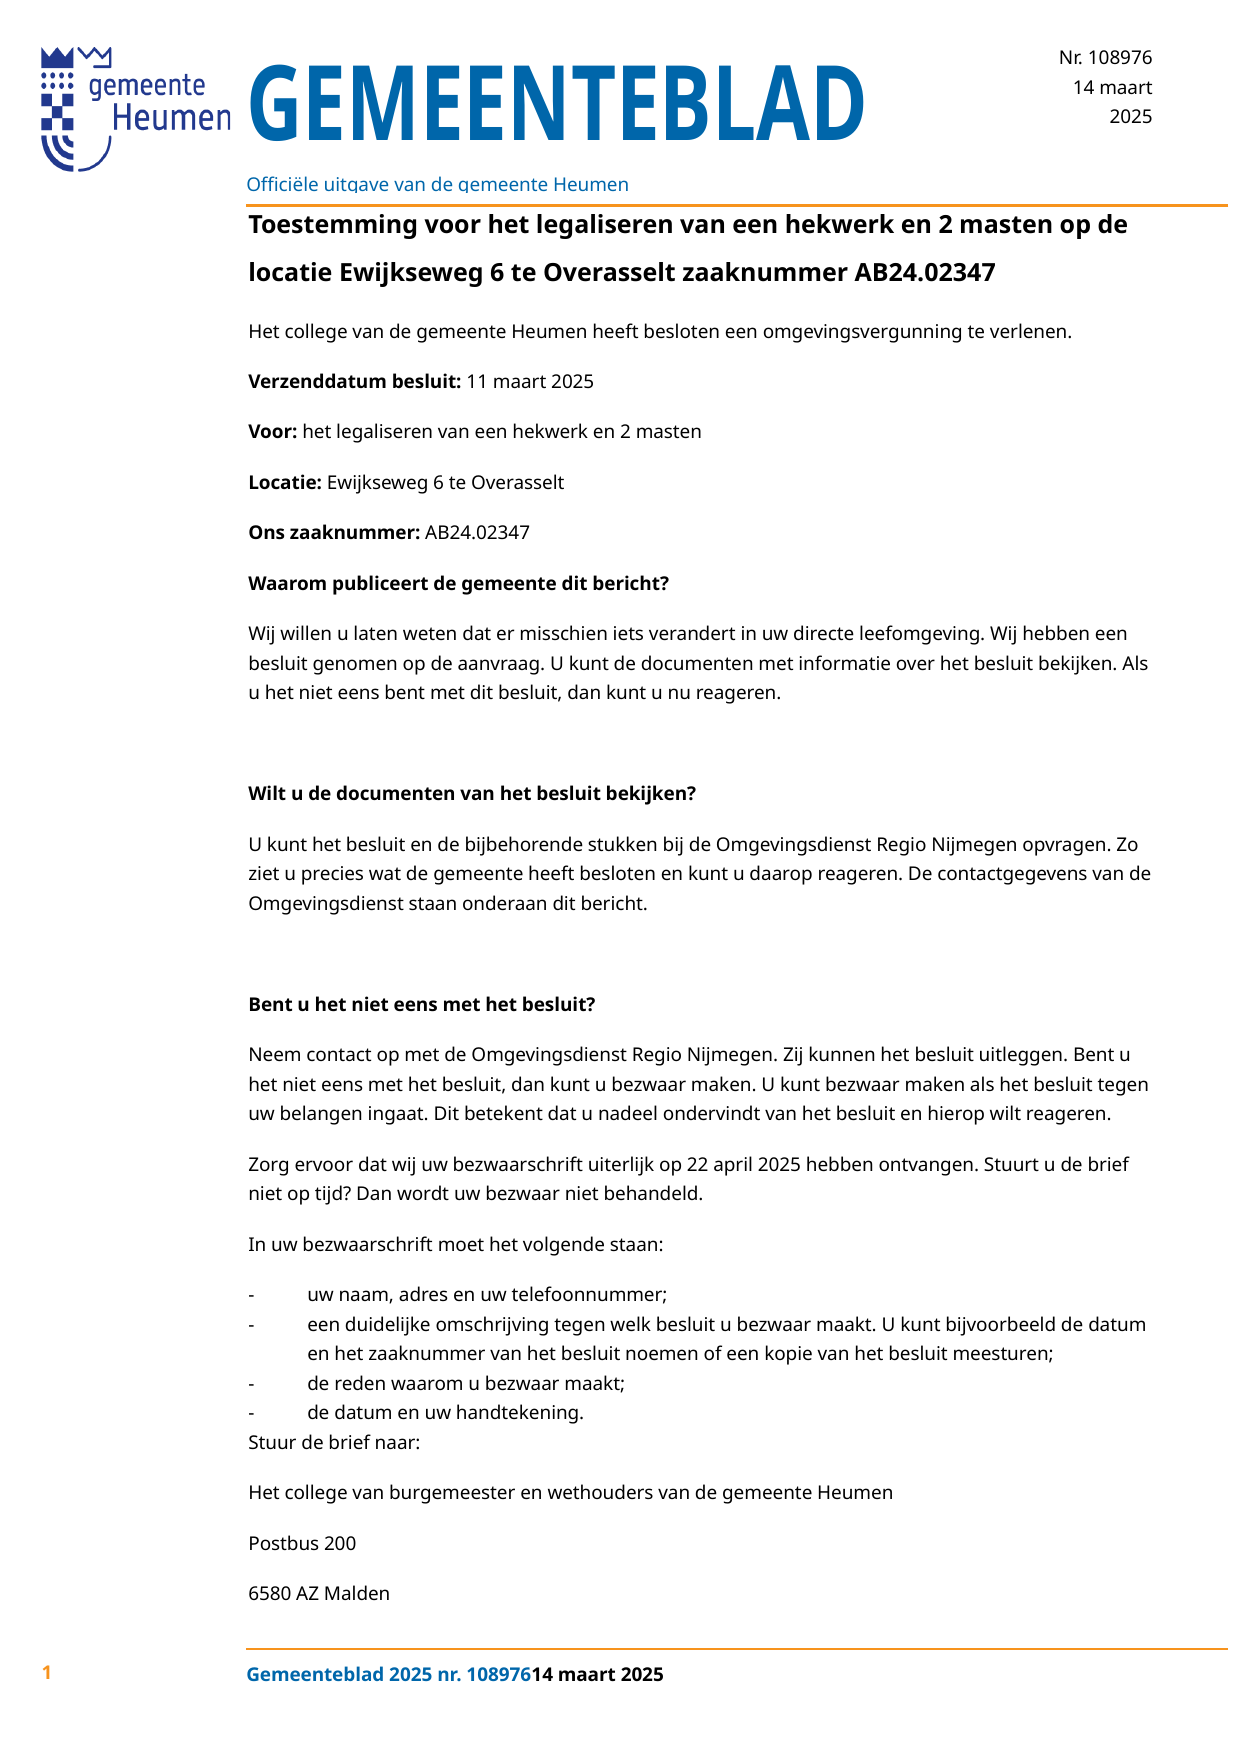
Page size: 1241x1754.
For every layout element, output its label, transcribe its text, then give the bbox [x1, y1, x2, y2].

text Waarom publiceert de gemeente dit bericht? [248, 570, 1152, 596]
text Voor: het legaliseren van een hekwerk en 2 masten [248, 419, 1152, 444]
text 6580 AZ Malden [248, 1580, 1152, 1606]
picture [41, 47, 231, 172]
text Postbus 200 [248, 1530, 1152, 1556]
text In uw bezwaarschrift moet het volgende staan: [248, 1231, 1152, 1257]
text Zorg ervoor dat wij uw bezwaarschrift uiterlijk op 22 april 2025 hebben ontvangen. Stuurt u de brief niet op tijd? Dan wordt uw bezwaar niet behandeld. [248, 1151, 1152, 1206]
text Locatie: Ewijkseweg 6 te Overasselt [248, 469, 1152, 495]
text U kunt het besluit en de bijbehorende stukken bij de Omgevingsdienst Regio Nijmegen opvragen. Zo ziet u precies wat de gemeente heeft besloten en kunt u daarop reageren. De contactgegevens van de Omgevingsdienst staan onderaan dit bericht. [248, 831, 1152, 916]
text Bent u het niet eens met het besluit? [248, 991, 1152, 1017]
text Verzenddatum besluit: 11 maart 2025 [248, 368, 1152, 394]
text Toestemming voor het legaliseren van een hekwerk en 2 masten op de locatie Ewijkseweg 6 te Overasselt zaaknummer AB24.02347 [248, 207, 1152, 288]
list de reden waarom u bezwaar maakt; [248, 1370, 1152, 1396]
text Het college van de gemeente Heumen heeft besloten een omgevingsvergunning te verlenen. [248, 318, 1152, 344]
text Het college van burgemeester en wethouders van de gemeente Heumen [248, 1479, 1152, 1505]
list de datum en uw handtekening. [248, 1399, 1152, 1425]
text Neem contact op met de Omgevingsdienst Regio Nijmegen. Zij kunnen het besluit uitleggen. Bent u het niet eens met het besluit, dan kunt u bezwaar maken. U kunt bezwaar maken als het besluit tegen uw belangen ingaat. Dit betekent dat u nadeel ondervindt van het besluit en hierop wilt reageren. [248, 1041, 1152, 1126]
text Ons zaaknummer: AB24.02347 [248, 519, 1152, 545]
text Wilt u de documenten van het besluit bekijken? [248, 780, 1152, 806]
list uw naam, adres en uw telefoonnummer; [248, 1281, 1152, 1307]
list een duidelijke omschrijving tegen welk besluit u bezwaar maakt. U kunt bijvoorbeeld de datum en het zaaknummer van het besluit noemen of een kopie van het besluit meesturen; [248, 1311, 1152, 1366]
text Wij willen u laten weten dat er misschien iets verandert in uw directe leefomgeving. Wij hebben een besluit genomen op de aanvraag. U kunt de documenten met informatie over het besluit bekijken. Als u het niet eens bent met dit besluit, dan kunt u nu reageren. [248, 620, 1152, 705]
text Stuur de brief naar: [248, 1429, 1152, 1455]
